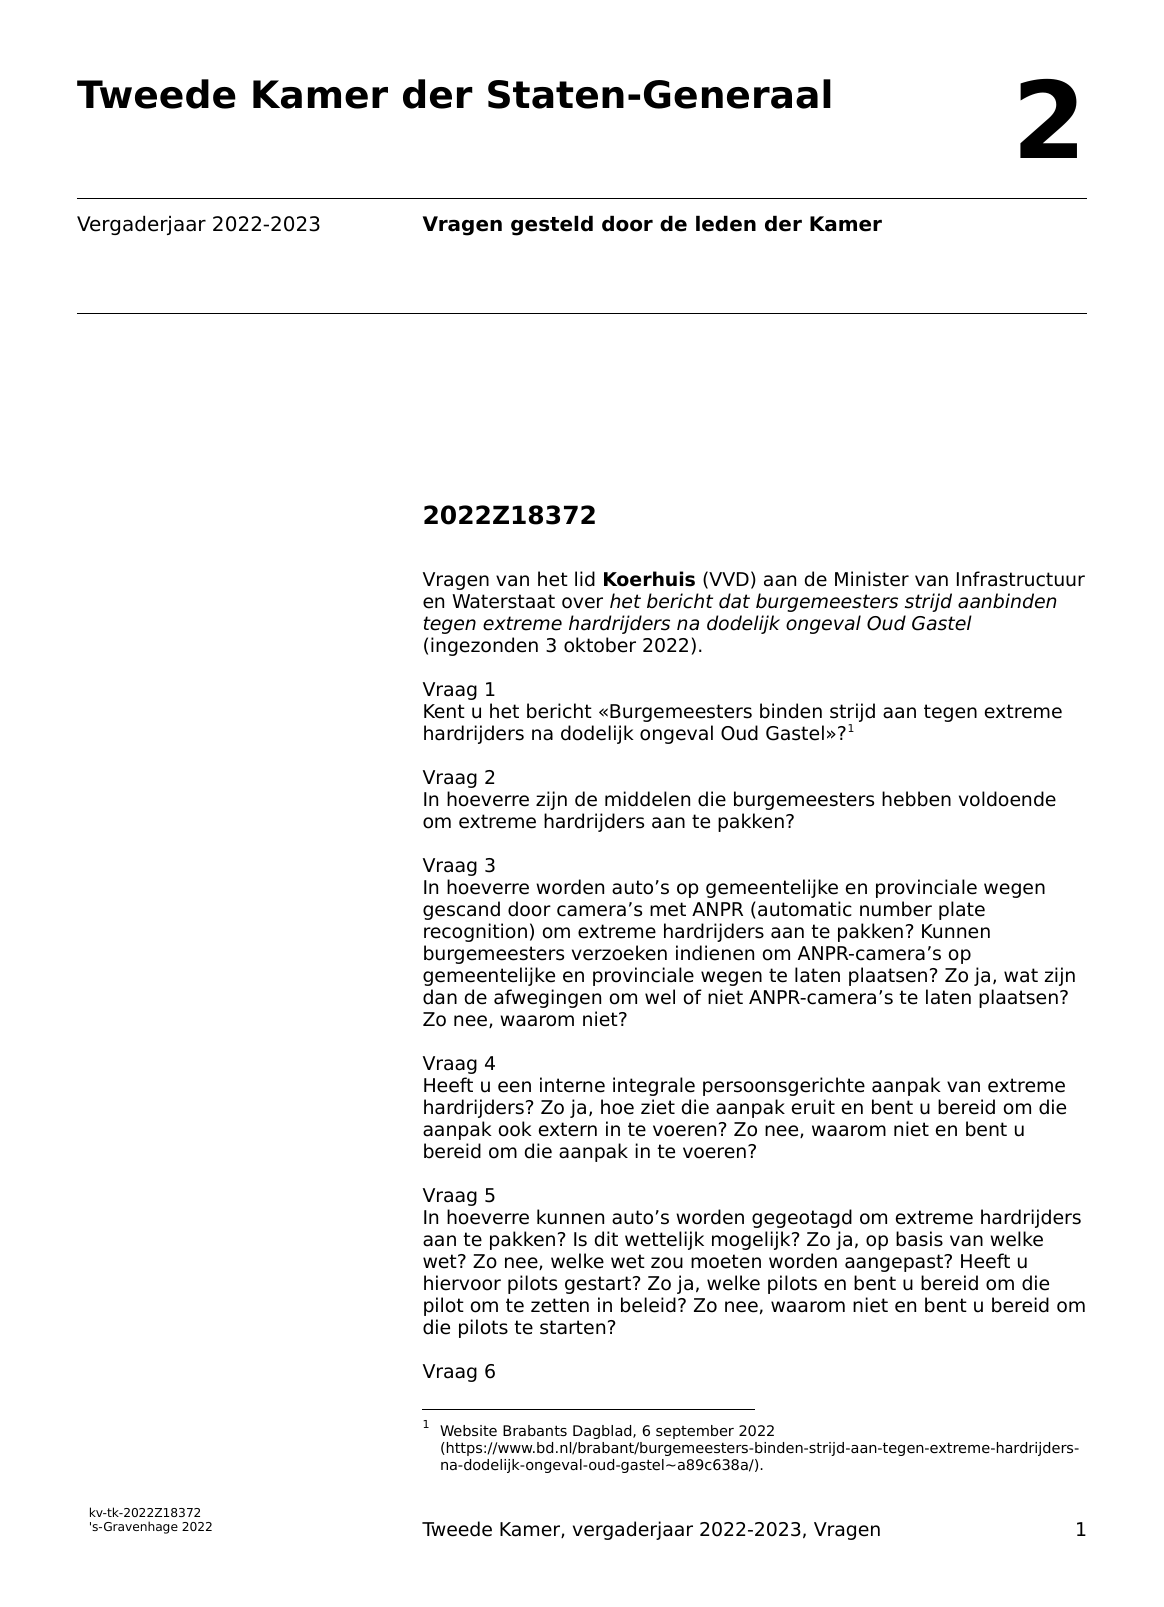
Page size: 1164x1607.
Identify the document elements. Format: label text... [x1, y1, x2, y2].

text Kent u het bericht «Burgemeesters binden strijd aan tegen extreme hardrijders na dodelijk ongeval Oud Gastel»? [422, 701, 1087, 745]
text In hoeverre zijn de middelen die burgemeesters hebben voldoende om extreme hardrijders aan te pakken? [422, 789, 1087, 833]
text kv-tk-2022Z18372 [88, 1506, 323, 1520]
text Website Brabants Dagblad, 6 september 2022 (https://www.bd.nl/brabant/burgemeesters-binden-strijd-aan-tegen-extreme-hardrijders-na-dodelijk-ongeval-oud-gastel~a89c638a/). [422, 1418, 1087, 1474]
text Heeft u een interne integrale persoonsgerichte aanpak van extreme hardrijders? Zo ja, hoe ziet die aanpak eruit en bent u bereid om die aanpak ook extern in te voeren? Zo nee, waarom niet en bent u bereid om die aanpak in te voeren? [422, 1075, 1087, 1163]
table_cell Vergaderjaar 2022-2023 [77, 199, 422, 313]
table_cell Vragen gesteld door de leden der Kamer [422, 199, 1087, 313]
text Vraag 2 [422, 767, 1087, 789]
text In hoeverre worden auto’s op gemeentelijke en provinciale wegen gescand door camera’s met ANPR (automatic number plate recognition) om extreme hardrijders aan te pakken? Kunnen burgemeesters verzoeken indienen om ANPR-camera’s op gemeentelijke en provinciale wegen te laten plaatsen? Zo ja, wat zijn dan de afwegingen om wel of niet ANPR-camera’s te laten plaatsen? Zo nee, waarom niet? [422, 877, 1087, 1031]
text Vraag 4 [422, 1053, 1087, 1075]
table_header 2 [886, 59, 1087, 198]
text Vraag 3 [422, 855, 1087, 877]
text 's-Gravenhage 2022 [88, 1520, 323, 1534]
text 2022Z18372 [422, 501, 1087, 531]
text Vragen van het lid Koerhuis (VVD) aan de Minister van Infrastructuur en Waterstaat over het bericht dat burgemeesters strijd aanbinden tegen extreme hardrijders na dodelijk ongeval Oud Gastel (ingezonden 3 oktober 2022). [422, 569, 1087, 657]
table_header Tweede Kamer der Staten-Generaal [77, 59, 886, 198]
text Vraag 1 [422, 679, 1087, 701]
text Vraag 6 [422, 1361, 1087, 1383]
text Vraag 5 [422, 1185, 1087, 1207]
text In hoeverre kunnen auto’s worden gegeotagd om extreme hardrijders aan te pakken? Is dit wettelijk mogelijk? Zo ja, op basis van welke wet? Zo nee, welke wet zou moeten worden aangepast? Heeft u hiervoor pilots gestart? Zo ja, welke pilots en bent u bereid om die pilot om te zetten in beleid? Zo nee, waarom niet en bent u bereid om die pilots te starten? [422, 1207, 1087, 1339]
